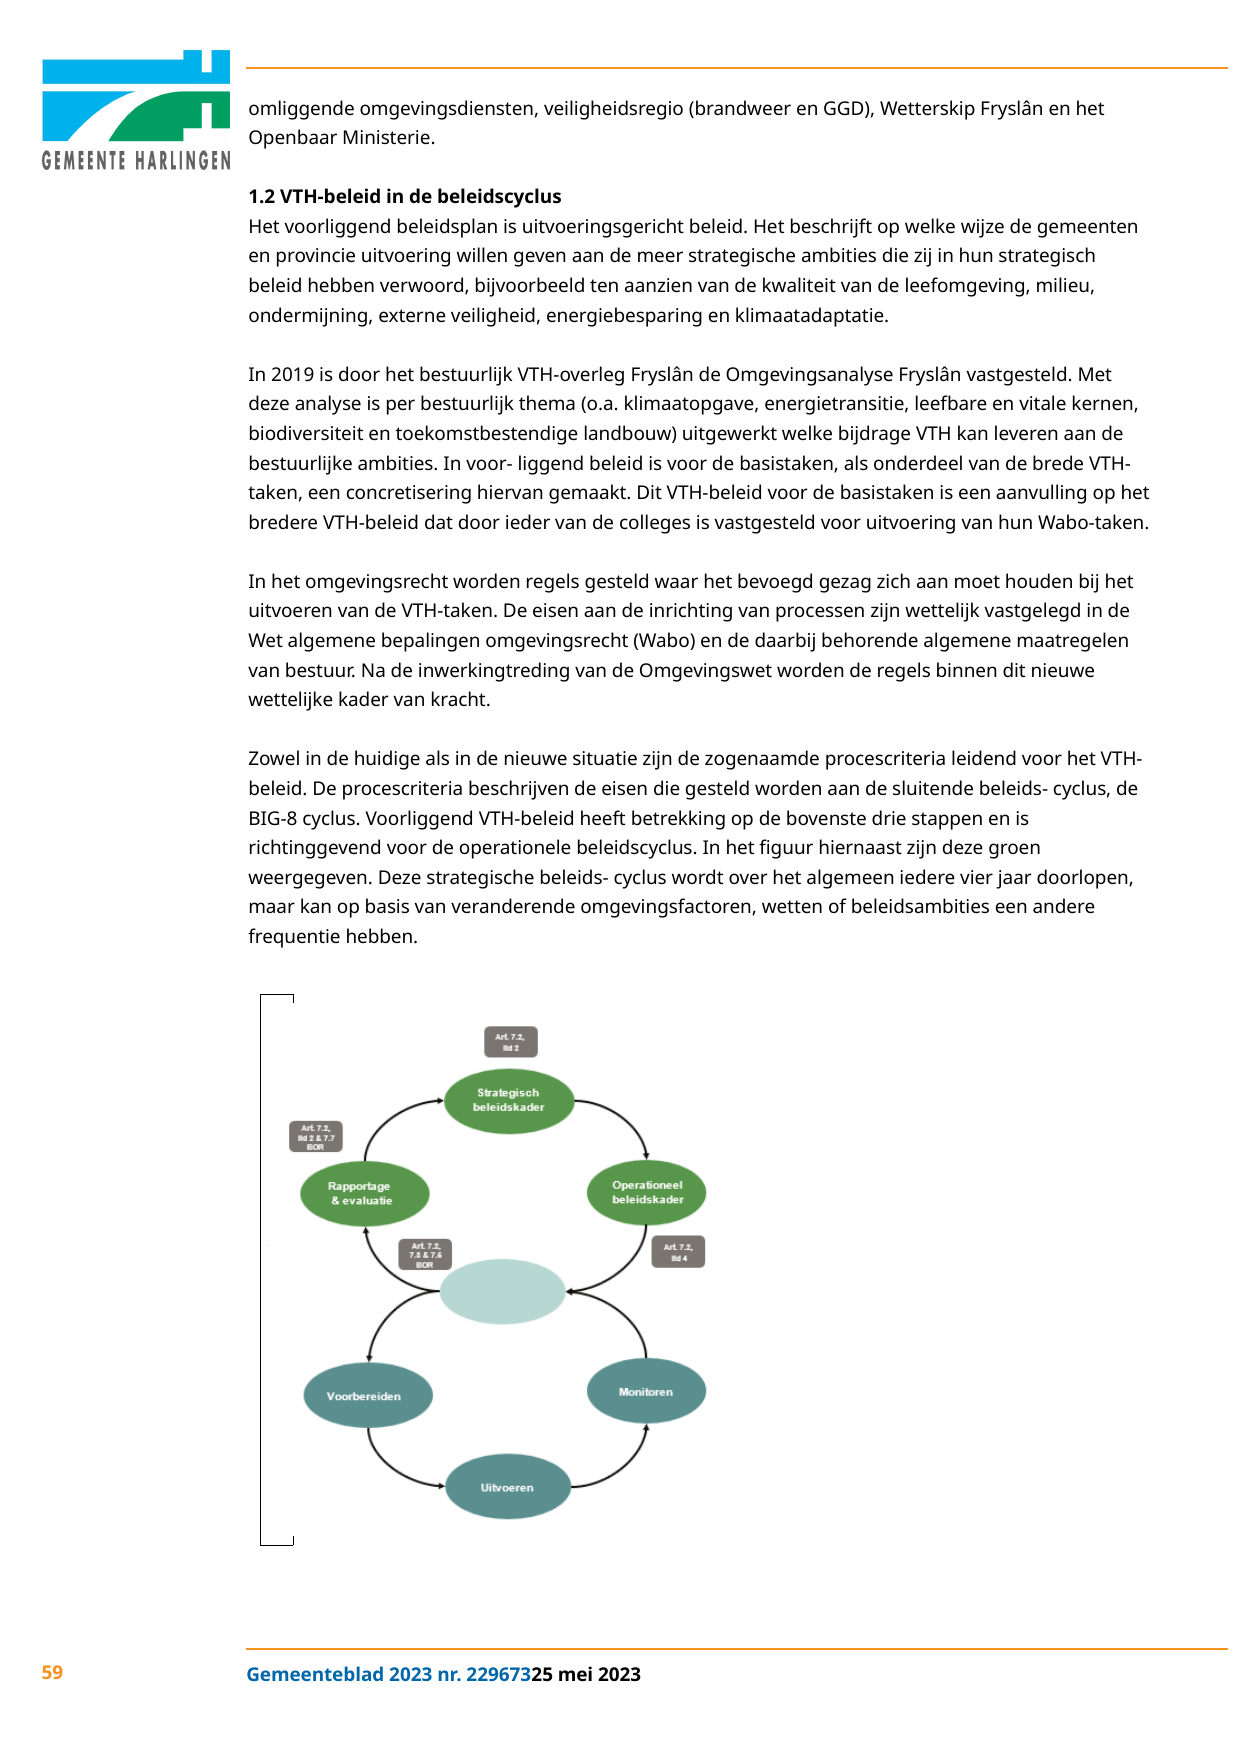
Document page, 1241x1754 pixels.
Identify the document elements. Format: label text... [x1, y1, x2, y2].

text In het omgevingsrecht worden regels gesteld waar het bevoegd gezag zich aan moet houden bij het uitvoeren van de VTH-taken. De eisen aan de inrichting van processen zijn wettelijk vastgelegd in de Wet algemene bepalingen omgevingsrecht (Wabo) en de daarbij behorende algemene maatregelen van bestuur. Na de inwerkingtreding van de Omgevingswet worden de regels binnen dit nieuwe wettelijke kader van kracht. [248, 568, 1152, 712]
text In 2019 is door het bestuurlijk VTH-overleg Fryslân de Omgevingsanalyse Fryslân vastgesteld. Met deze analyse is per bestuurlijk thema (o.a. klimaatopgave, energietransitie, leefbare en vitale kernen, biodiversiteit en toekomstbestendige landbouw) uitgewerkt welke bijdrage VTH kan leveren aan de bestuurlijke ambities. In voor- liggend beleid is voor de basistaken, als onderdeel van de brede VTH-taken, een concretisering hiervan gemaakt. Dit VTH-beleid voor de basistaken is een aanvulling op het bredere VTH-beleid dat door ieder van de colleges is vastgesteld voor uitvoering van hun Wabo-taken. [248, 361, 1152, 535]
picture [41, 47, 231, 172]
text Zowel in de huidige als in de nieuwe situatie zijn de zogenaamde procescriteria leidend voor het VTH-beleid. De procescriteria beschrijven de eisen die gesteld worden aan de sluitende beleids- cyclus, de BIG-8 cyclus. Voorliggend VTH-beleid heeft betrekking op de bovenste drie stappen en is richtinggevend voor de operationele beleidscyclus. In het figuur hiernaast zijn deze groen weergegeven. Deze strategische beleids- cyclus wordt over het algemeen iedere vier jaar doorlopen, maar kan op basis van veranderende omgevingsfactoren, wetten of beleidsambities een andere frequentie hebben. [248, 746, 1152, 949]
text 1.2 VTH-beleid in de beleidscyclus [248, 183, 1152, 209]
text Het voorliggend beleidsplan is uitvoeringsgericht beleid. Het beschrijft op welke wijze de gemeenten en provincie uitvoering willen geven aan de meer strategische ambities die zij in hun strategisch beleid hebben verwoord, bijvoorbeeld ten aanzien van de kwaliteit van de leefomgeving, milieu, ondermijning, externe veiligheid, energiebesparing en klimaatadaptatie. [248, 213, 1152, 328]
picture [268, 1003, 742, 1536]
text omliggende omgevingsdiensten, veiligheidsregio (brandweer en GGD), Wetterskip Fryslân en het Openbaar Ministerie. [248, 95, 1152, 150]
